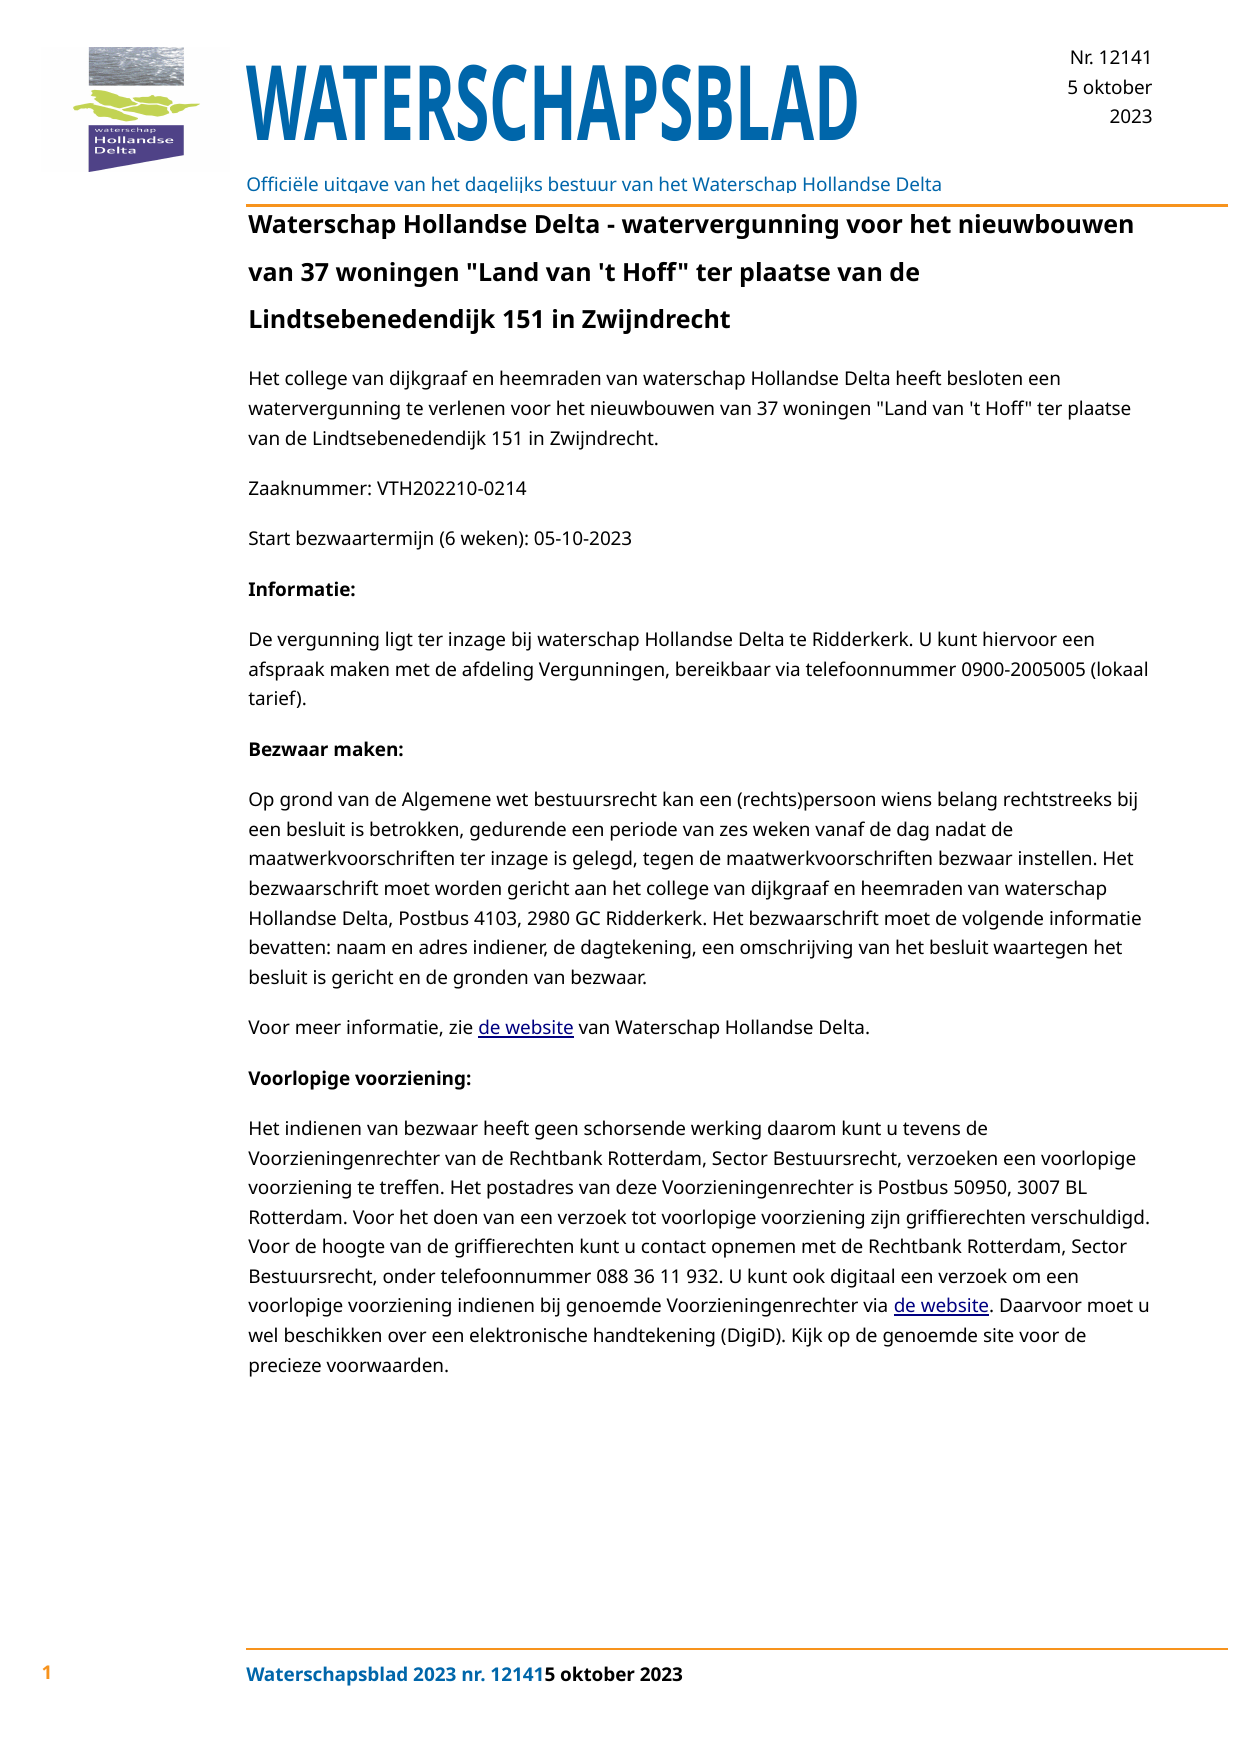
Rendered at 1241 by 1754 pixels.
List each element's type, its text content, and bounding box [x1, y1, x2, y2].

text Het college van dijkgraaf en heemraden van waterschap Hollandse Delta heeft besloten een watervergunning te verlenen voor het nieuwbouwen van 37 woningen "Land van 't Hoff" ter plaatse van de Lindtsebenedendijk 151 in Zwijndrecht. [248, 366, 1152, 450]
text Zaaknummer: VTH202210-0214 [248, 475, 1152, 501]
picture [41, 47, 231, 172]
text Het indienen van bezwaar heeft geen schorsende werking daarom kunt u tevens de Voorzieningenrechter van de Rechtbank Rotterdam, Sector Bestuursrecht, verzoeken een voorlopige voorziening te treffen. Het postadres van deze Voorzieningenrechter is Postbus 50950, 3007 BL Rotterdam. Voor het doen van een verzoek tot voorlopige voorziening zijn griffierechten verschuldigd. Voor de hoogte van de griffierechten kunt u contact opnemen met de Rechtbank Rotterdam, Sector Bestuursrecht, onder telefoonnummer 088 36 11 932. U kunt ook digitaal een verzoek om een voorlopige voorziening indienen bij genoemde Voorzieningenrechter via de website. Daarvoor moet u wel beschikken over een elektronische handtekening (DigiD). Kijk op de genoemde site voor de precieze voorwaarden. [248, 1115, 1152, 1377]
text Start bezwaartermijn (6 weken): 05-10-2023 [248, 526, 1152, 551]
text Waterschap Hollandse Delta - watervergunning voor het nieuwbouwen van 37 woningen "Land van 't Hoff" ter plaatse van de Lindtsebenedendijk 151 in Zwijndrecht [248, 207, 1152, 336]
text De vergunning ligt ter inzage bij waterschap Hollandse Delta te Ridderkerk. U kunt hiervoor een afspraak maken met de afdeling Vergunningen, bereikbaar via telefoonnummer 0900-2005005 (lokaal tarief). [248, 626, 1152, 711]
text Voorlopige voorziening: [248, 1065, 1152, 1090]
text Bezwaar maken: [248, 736, 1152, 762]
text Voor meer informatie, zie de website van Waterschap Hollandse Delta. [248, 1014, 1152, 1040]
text Op grond van de Algemene wet bestuursrecht kan een (rechts)persoon wiens belang rechtstreeks bij een besluit is betrokken, gedurende een periode van zes weken vanaf de dag nadat de maatwerkvoorschriften ter inzage is gelegd, tegen de maatwerkvoorschriften bezwaar instellen. Het bezwaarschrift moet worden gericht aan het college van dijkgraaf en heemraden van waterschap Hollandse Delta, Postbus 4103, 2980 GC Ridderkerk. Het bezwaarschrift moet de volgende informatie bevatten: naam en adres indiener, de dagtekening, een omschrijving van het besluit waartegen het besluit is gericht en de gronden van bezwaar. [248, 786, 1152, 989]
text Informatie: [248, 576, 1152, 602]
